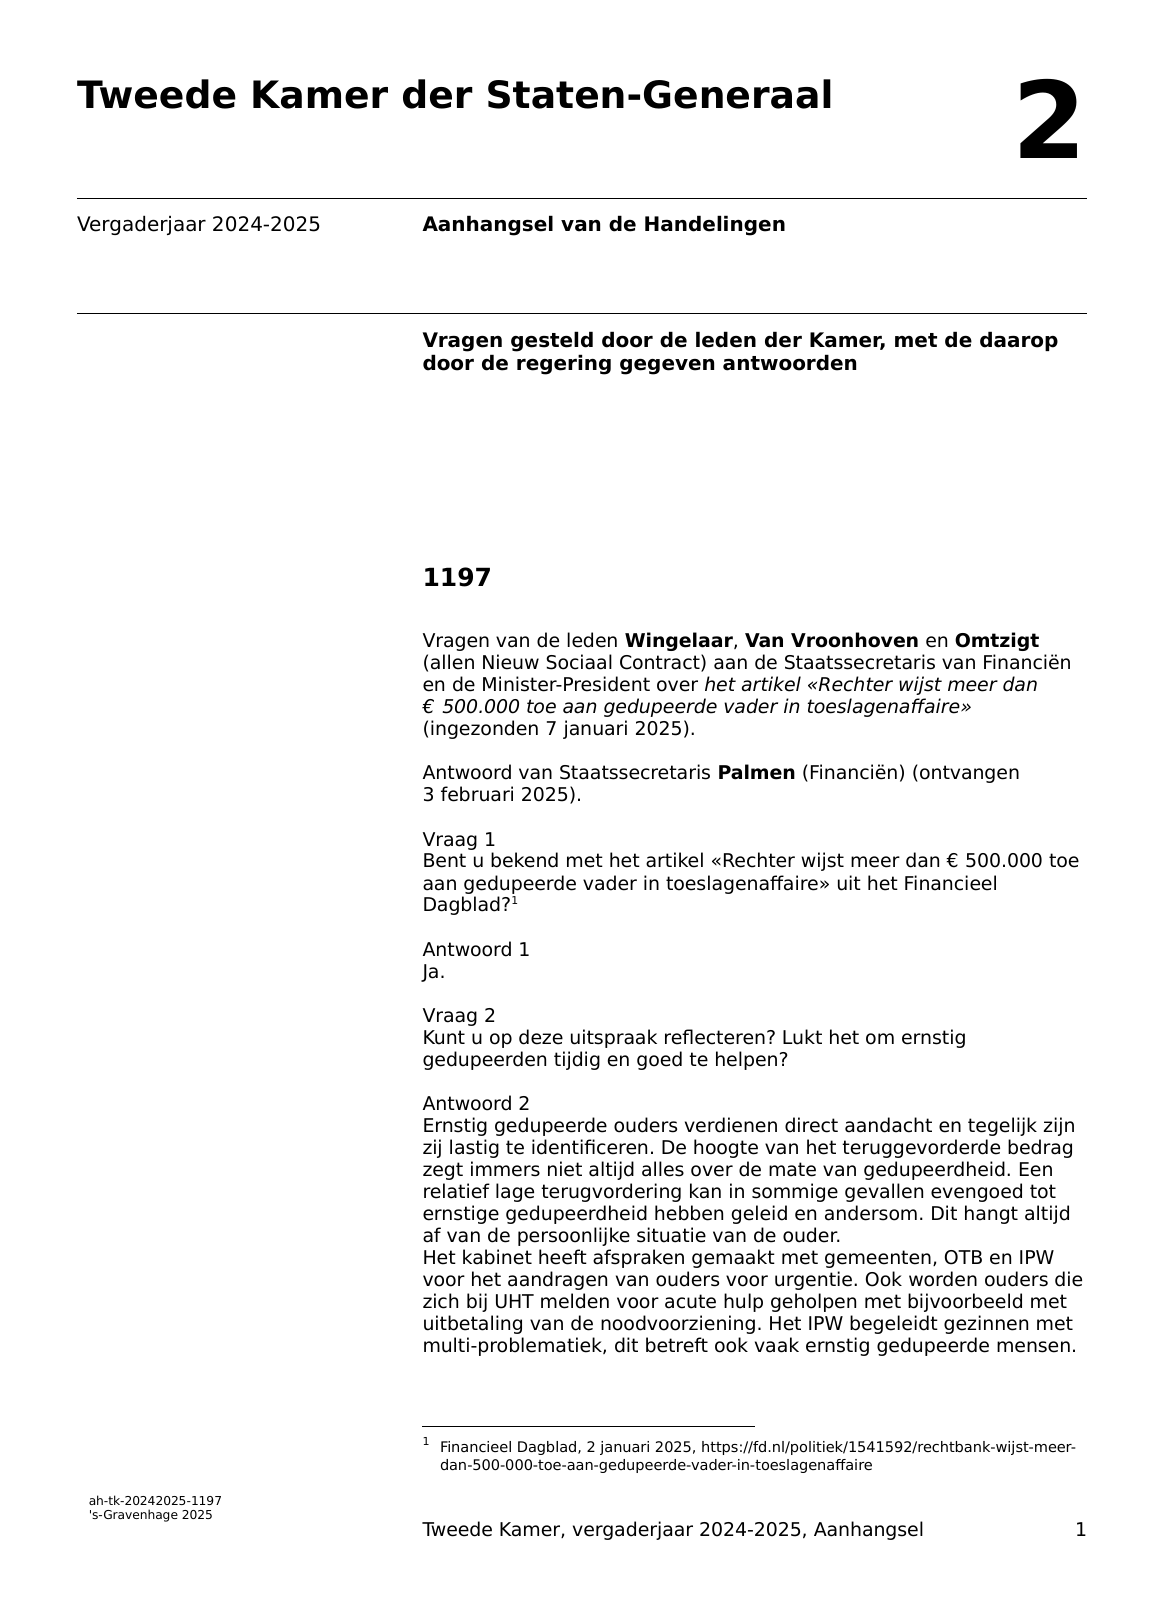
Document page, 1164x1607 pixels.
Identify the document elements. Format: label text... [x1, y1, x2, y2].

text ah-tk-20242025-1197 [88, 1494, 323, 1508]
text 's-Gravenhage 2025 [88, 1508, 323, 1522]
text Ernstig gedupeerde ouders verdienen direct aandacht en tegelijk zijn zij lastig te identificeren. De hoogte van het teruggevorderde bedrag zegt immers niet altijd alles over de mate van gedupeerdheid. Een relatief lage terugvordering kan in sommige gevallen evengoed tot ernstige gedupeerdheid hebben geleid en andersom. Dit hangt altijd af van de persoonlijke situatie van de ouder. [422, 1115, 1087, 1247]
text Ja. [422, 961, 1087, 982]
text Kunt u op deze uitspraak reflecteren? Lukt het om ernstig gedupeerden tijdig en goed te helpen? [422, 1027, 1087, 1071]
text Vraag 2 [422, 1005, 1087, 1027]
table_cell [77, 314, 422, 375]
text Vragen van de leden Wingelaar, Van Vroonhoven en Omtzigt (allen Nieuw Sociaal Contract) aan de Staatssecretaris van Financiën en de Minister-President over het artikel «Rechter wijst meer dan € 500.000 toe aan gedupeerde vader in toeslagenaffaire» (ingezonden 7 januari 2025). [422, 630, 1087, 740]
table_header 2 [886, 59, 1087, 198]
text Antwoord 1 [422, 938, 1087, 961]
text Financieel Dagblad, 2 januari 2025, https://fd.nl/politiek/1541592/rechtbank-wijst-meer-dan-500-000-toe-aan-gedupeerde-vader-in-toeslagenaffaire [422, 1435, 1087, 1474]
text Bent u bekend met het artikel «Rechter wijst meer dan € 500.000 toe aan gedupeerde vader in toeslagenaffaire» uit het Financieel Dagblad? [422, 850, 1087, 916]
text 1197 [422, 563, 1087, 592]
table_cell Vergaderjaar 2024-2025 [77, 199, 422, 313]
text Antwoord 2 [422, 1093, 1087, 1115]
text Vraag 1 [422, 828, 1087, 850]
table_header Tweede Kamer der Staten-Generaal [77, 59, 886, 198]
table_cell Aanhangsel van de Handelingen [422, 199, 1087, 313]
text Antwoord van Staatssecretaris Palmen (Financiën) (ontvangen 3 februari 2025). [422, 762, 1087, 806]
table_cell Vragen gesteld door de leden der Kamer, met de daarop door de regering gegeven antwoorden [422, 314, 1087, 375]
text Het kabinet heeft afspraken gemaakt met gemeenten, OTB en IPW voor het aandragen van ouders voor urgentie. Ook worden ouders die zich bij UHT melden voor acute hulp geholpen met bijvoorbeeld met uitbetaling van de noodvoorziening. Het IPW begeleidt gezinnen met multi-problematiek, dit betreft ook vaak ernstig gedupeerde mensen. [422, 1247, 1087, 1357]
